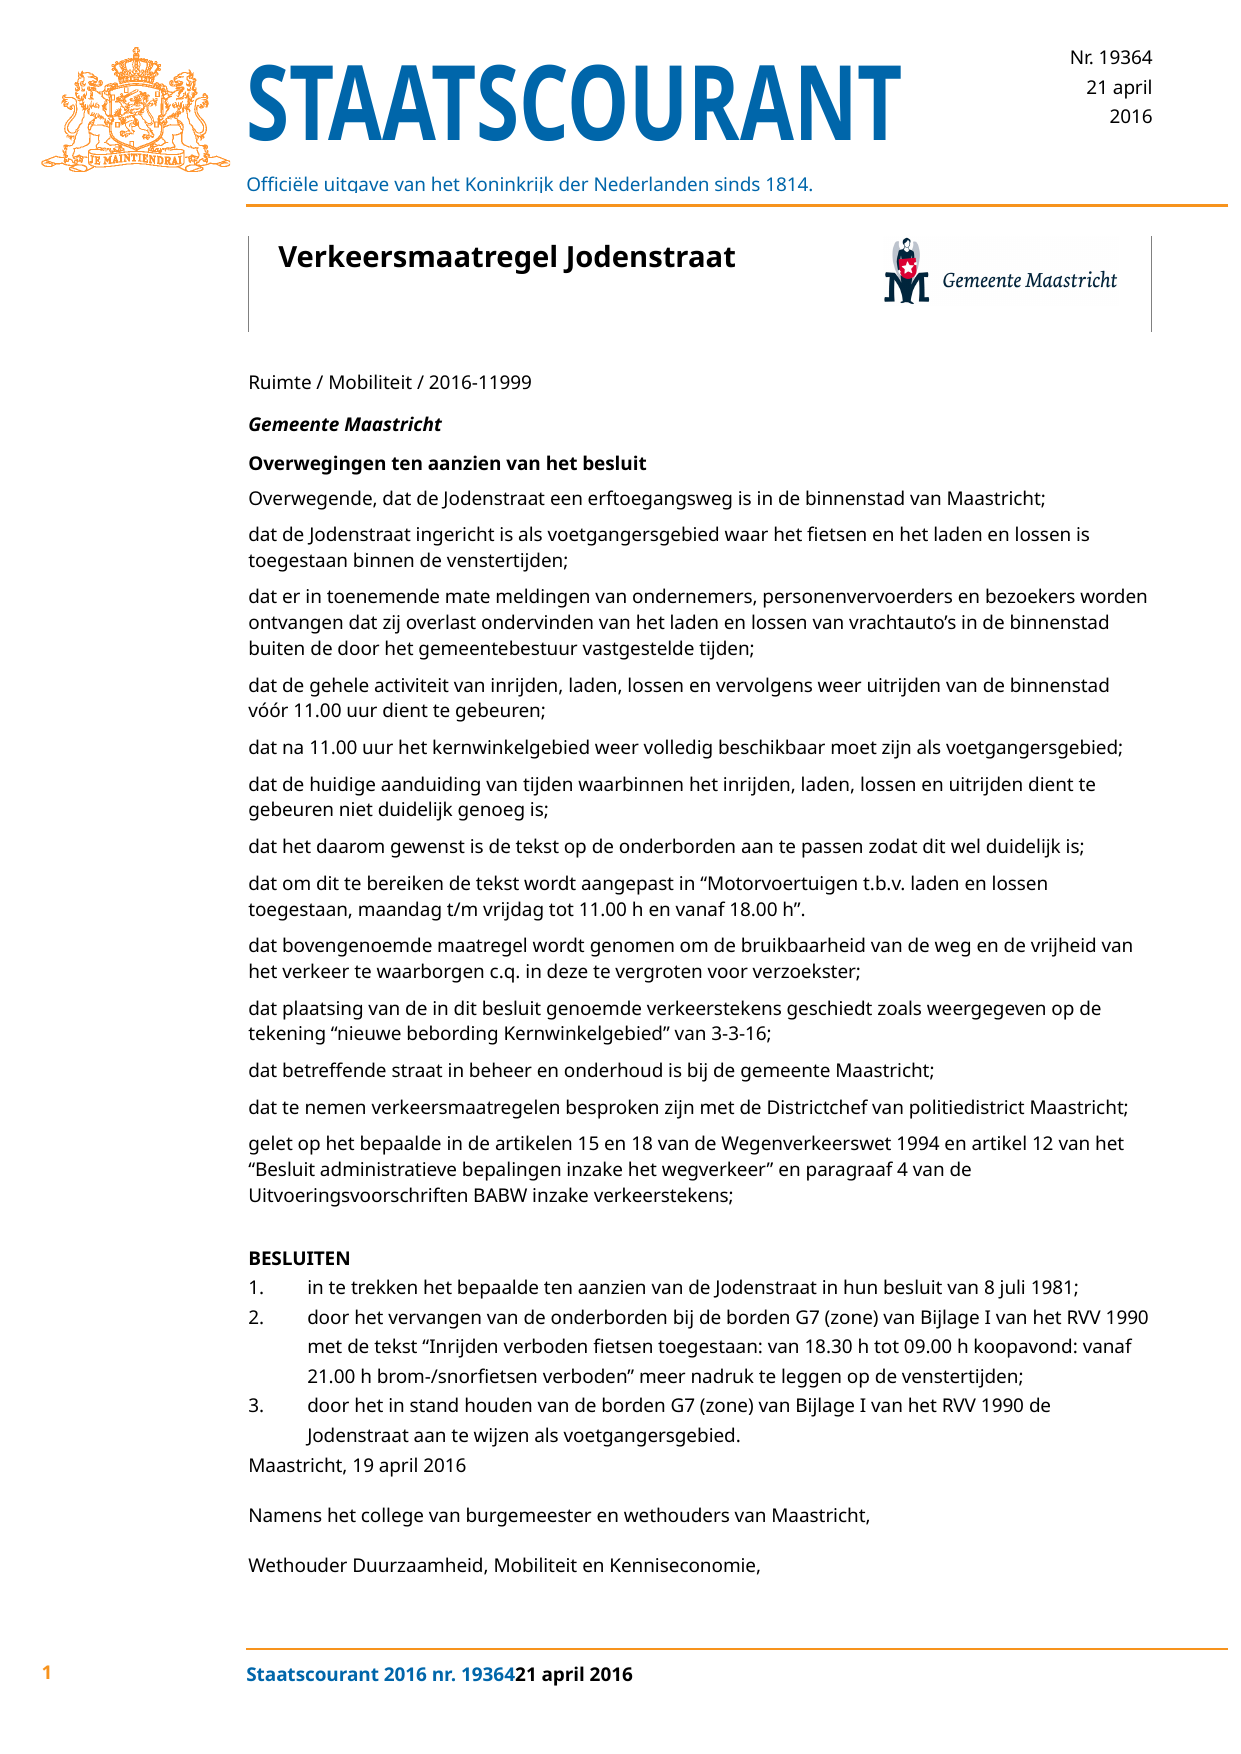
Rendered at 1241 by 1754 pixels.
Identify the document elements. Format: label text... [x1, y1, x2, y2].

text dat de huidige aanduiding van tijden waarbinnen het inrijden, laden, lossen en uitrijden dient te gebeuren niet duidelijk genoeg is; [248, 771, 1152, 822]
list door het vervangen van de onderborden bij de borden G7 (zone) van Bijlage I van het RVV 1990 met de tekst “Inrijden verboden fietsen toegestaan: van 18.30 h tot 09.00 h koopavond: vanaf 21.00 h brom-/snorfietsen verboden” meer nadruk te leggen op de venstertijden; [248, 1304, 1152, 1389]
picture [41, 47, 231, 172]
text dat de gehele activiteit van inrijden, laden, lossen en vervolgens weer uitrijden van de binnenstad vóór 11.00 uur dient te gebeuren; [248, 672, 1152, 723]
text dat bovengenoemde maatregel wordt genomen om de bruikbaarheid van de weg en de vrijheid van het verkeer te waarborgen c.q. in deze te vergroten voor verzoekster; [248, 932, 1152, 984]
text Overwegingen ten aanzien van het besluit [248, 451, 1152, 476]
text Overwegende, dat de Jodenstraat een erftoegangsweg is in de binnenstad van Maastricht; [248, 485, 1152, 510]
text dat te nemen verkeersmaatregelen besproken zijn met de Districtchef van politiedistrict Maastricht; [248, 1094, 1152, 1119]
text Ruimte / Mobiliteit / 2016-11999 [248, 369, 1152, 395]
text gelet op het bepaalde in de artikelen 15 en 18 van de Wegenverkeerswet 1994 en artikel 12 van het “Besluit administratieve bepalingen inzake het wegverkeer” en paragraaf 4 van de Uitvoeringsvoorschriften BABW inzake verkeerstekens; [248, 1131, 1152, 1208]
text dat de Jodenstraat ingericht is als voetgangersgebied waar het fietsen en het laden en lossen is toegestaan binnen de venstertijden; [248, 521, 1152, 573]
text dat om dit te bereiken de tekst wordt aangepast in “Motorvoertuigen t.b.v. laden en lossen toegestaan, maandag t/m vrijdag tot 11.00 h en vanaf 18.00 h”. [248, 870, 1152, 921]
text dat plaatsing van de in dit besluit genoemde verkeerstekens geschiedt zoals weergegeven op de tekening “nieuwe bebording Kernwinkelgebied” van 3-3-16; [248, 995, 1152, 1046]
text dat na 11.00 uur het kernwinkelgebied weer volledig beschikbaar moet zijn als voetgangersgebied; [248, 734, 1152, 760]
text Namens het college van burgemeester en wethouders van Maastricht, [248, 1502, 1152, 1528]
text Maastricht, 19 april 2016 [248, 1452, 1152, 1477]
list door het in stand houden van de borden G7 (zone) van Bijlage I van het RVV 1990 de Jodenstraat aan te wijzen als voetgangersgebied. [248, 1393, 1152, 1448]
list in te trekken het bepaalde ten aanzien van de Jodenstraat in hun besluit van 8 juli 1981; [248, 1274, 1152, 1300]
text dat het daarom gewenst is de tekst op de onderborden aan te passen zodat dit wel duidelijk is; [248, 833, 1152, 859]
table_header Verkeersmaatregel Jodenstraat [249, 236, 850, 332]
table_header [850, 236, 1151, 332]
text dat er in toenemende mate meldingen van ondernemers, personenvervoerders en bezoekers worden ontvangen dat zij overlast ondervinden van het laden en lossen van vrachtauto’s in de binnenstad buiten de door het gemeentebestuur vastgestelde tijden; [248, 584, 1152, 661]
text BESLUITEN [248, 1245, 1152, 1270]
text Gemeente Maastricht [248, 411, 1152, 437]
text dat betreffende straat in beheer en onderhoud is bij de gemeente Maastricht; [248, 1057, 1152, 1083]
picture [882, 236, 1119, 306]
text Wethouder Duurzaamheid, Mobiliteit en Kenniseconomie, [248, 1553, 1152, 1578]
